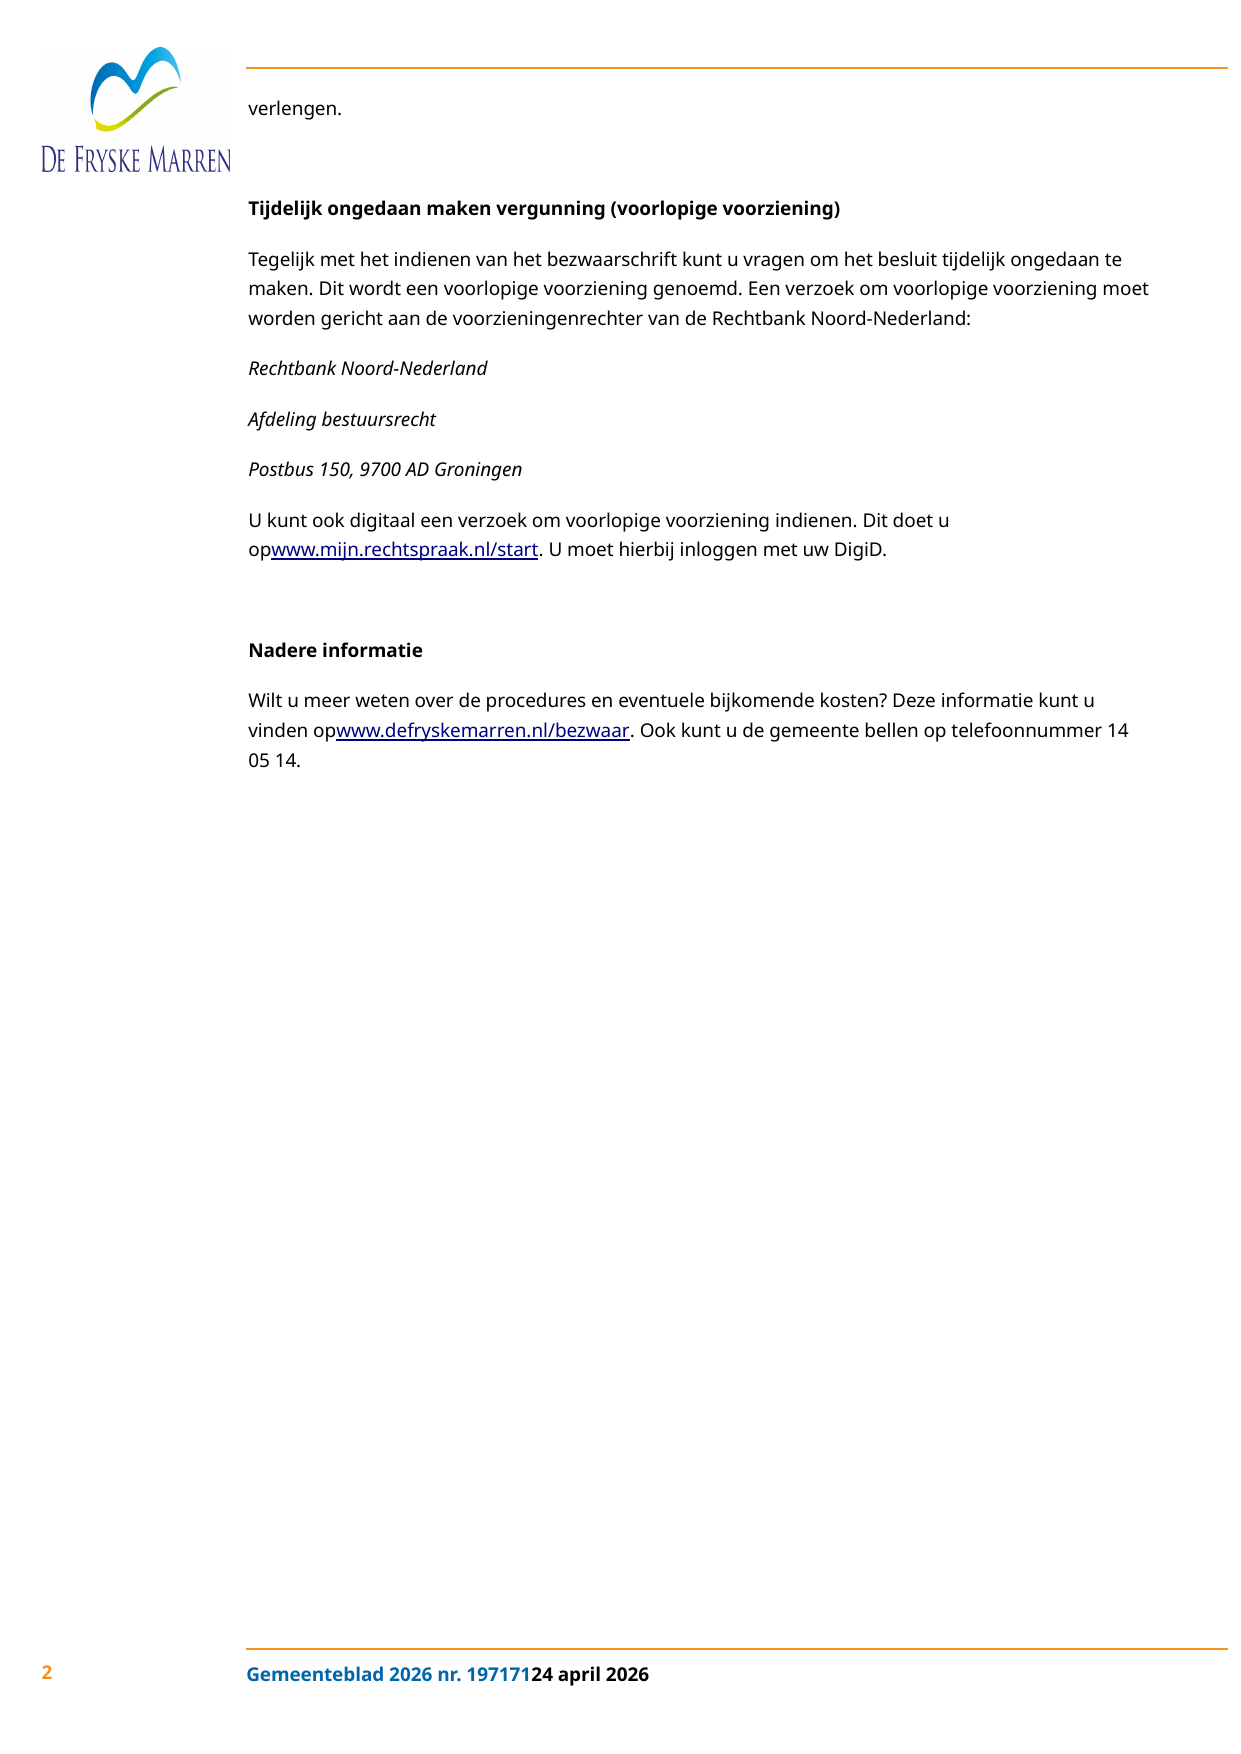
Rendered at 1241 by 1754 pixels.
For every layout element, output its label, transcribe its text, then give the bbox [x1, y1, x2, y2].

picture [41, 47, 231, 172]
text Wilt u meer weten over de procedures en eventuele bijkomende kosten? Deze informatie kunt u vinden opwww.defryskemarren.nl/bezwaar. Ook kunt u de gemeente bellen op telefoonnummer 14 05 14. [248, 688, 1152, 773]
text verlengen. [248, 95, 1152, 121]
text Tijdelijk ongedaan maken vergunning (voorlopige voorziening) [248, 196, 1152, 221]
text Postbus 150, 9700 AD Groningen [248, 456, 1152, 482]
text U kunt ook digitaal een verzoek om voorlopige voorziening indienen. Dit doet u opwww.mijn.rechtspraak.nl/start. U moet hierbij inloggen met uw DigiD. [248, 507, 1152, 562]
text Nadere informatie [248, 637, 1152, 663]
text Afdeling bestuursrecht [248, 406, 1152, 432]
text Rechtbank Noord-Nederland [248, 356, 1152, 381]
text Tegelijk met het indienen van het bezwaarschrift kunt u vragen om het besluit tijdelijk ongedaan te maken. Dit wordt een voorlopige voorziening genoemd. Een verzoek om voorlopige voorziening moet worden gericht aan de voorzieningenrechter van de Rechtbank Noord-Nederland: [248, 246, 1152, 331]
